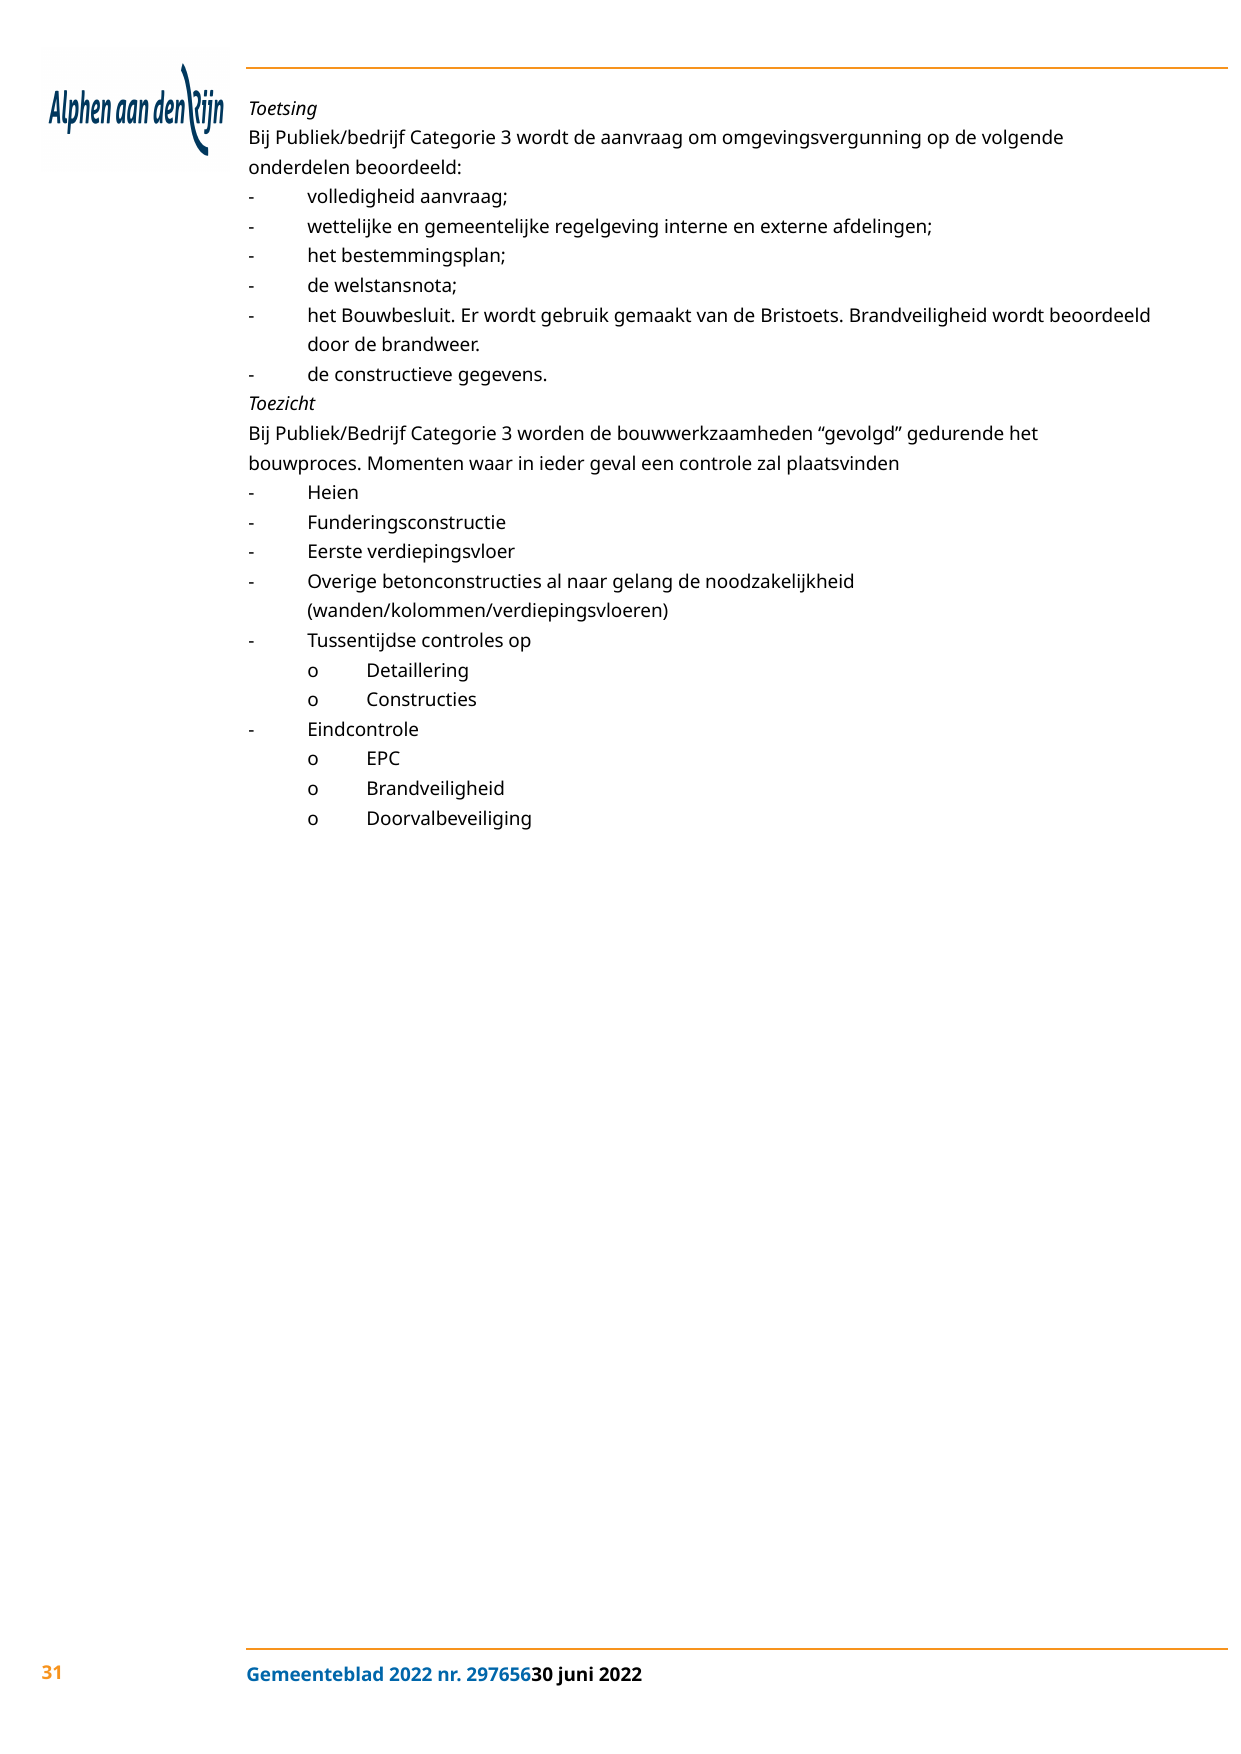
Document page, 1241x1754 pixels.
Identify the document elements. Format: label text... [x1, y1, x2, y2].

text Bij Publiek/bedrijf Categorie 3 wordt de aanvraag om omgevingsvergunning op de volgende onderdelen beoordeeld: [248, 124, 1152, 180]
list Overige betonconstructies al naar gelang de noodzakelijkheid (wanden/kolommen/verdiepingsvloeren) [248, 568, 1152, 623]
list wettelijke en gemeentelijke regelgeving interne en externe afdelingen; [248, 213, 1152, 239]
list EPC [307, 746, 1152, 771]
text Toezicht [248, 391, 1152, 416]
list Tussentijdse controles op [248, 627, 1152, 653]
picture [41, 47, 231, 172]
list Eindcontrole [248, 716, 1152, 742]
list het Bouwbesluit. Er wordt gebruik gemaakt van de Bristoets. Brandveiligheid wordt beoordeeld door de brandweer. [248, 302, 1152, 357]
list volledigheid aanvraag; [248, 183, 1152, 209]
text Toetsing [248, 95, 1152, 121]
list Eerste verdiepingsvloer [248, 538, 1152, 564]
list Heien [248, 479, 1152, 505]
list Doorvalbeveiliging [307, 805, 1152, 831]
list het bestemmingsplan; [248, 243, 1152, 268]
list Constructies [307, 686, 1152, 712]
list Brandveiligheid [307, 775, 1152, 801]
text Bij Publiek/Bedrijf Categorie 3 worden de bouwwerkzaamheden “gevolgd” gedurende het bouwproces. Momenten waar in ieder geval een controle zal plaatsvinden [248, 420, 1152, 476]
list de welstansnota; [248, 272, 1152, 298]
list de constructieve gegevens. [248, 361, 1152, 387]
list Detaillering [307, 657, 1152, 683]
list Funderingsconstructie [248, 509, 1152, 535]
